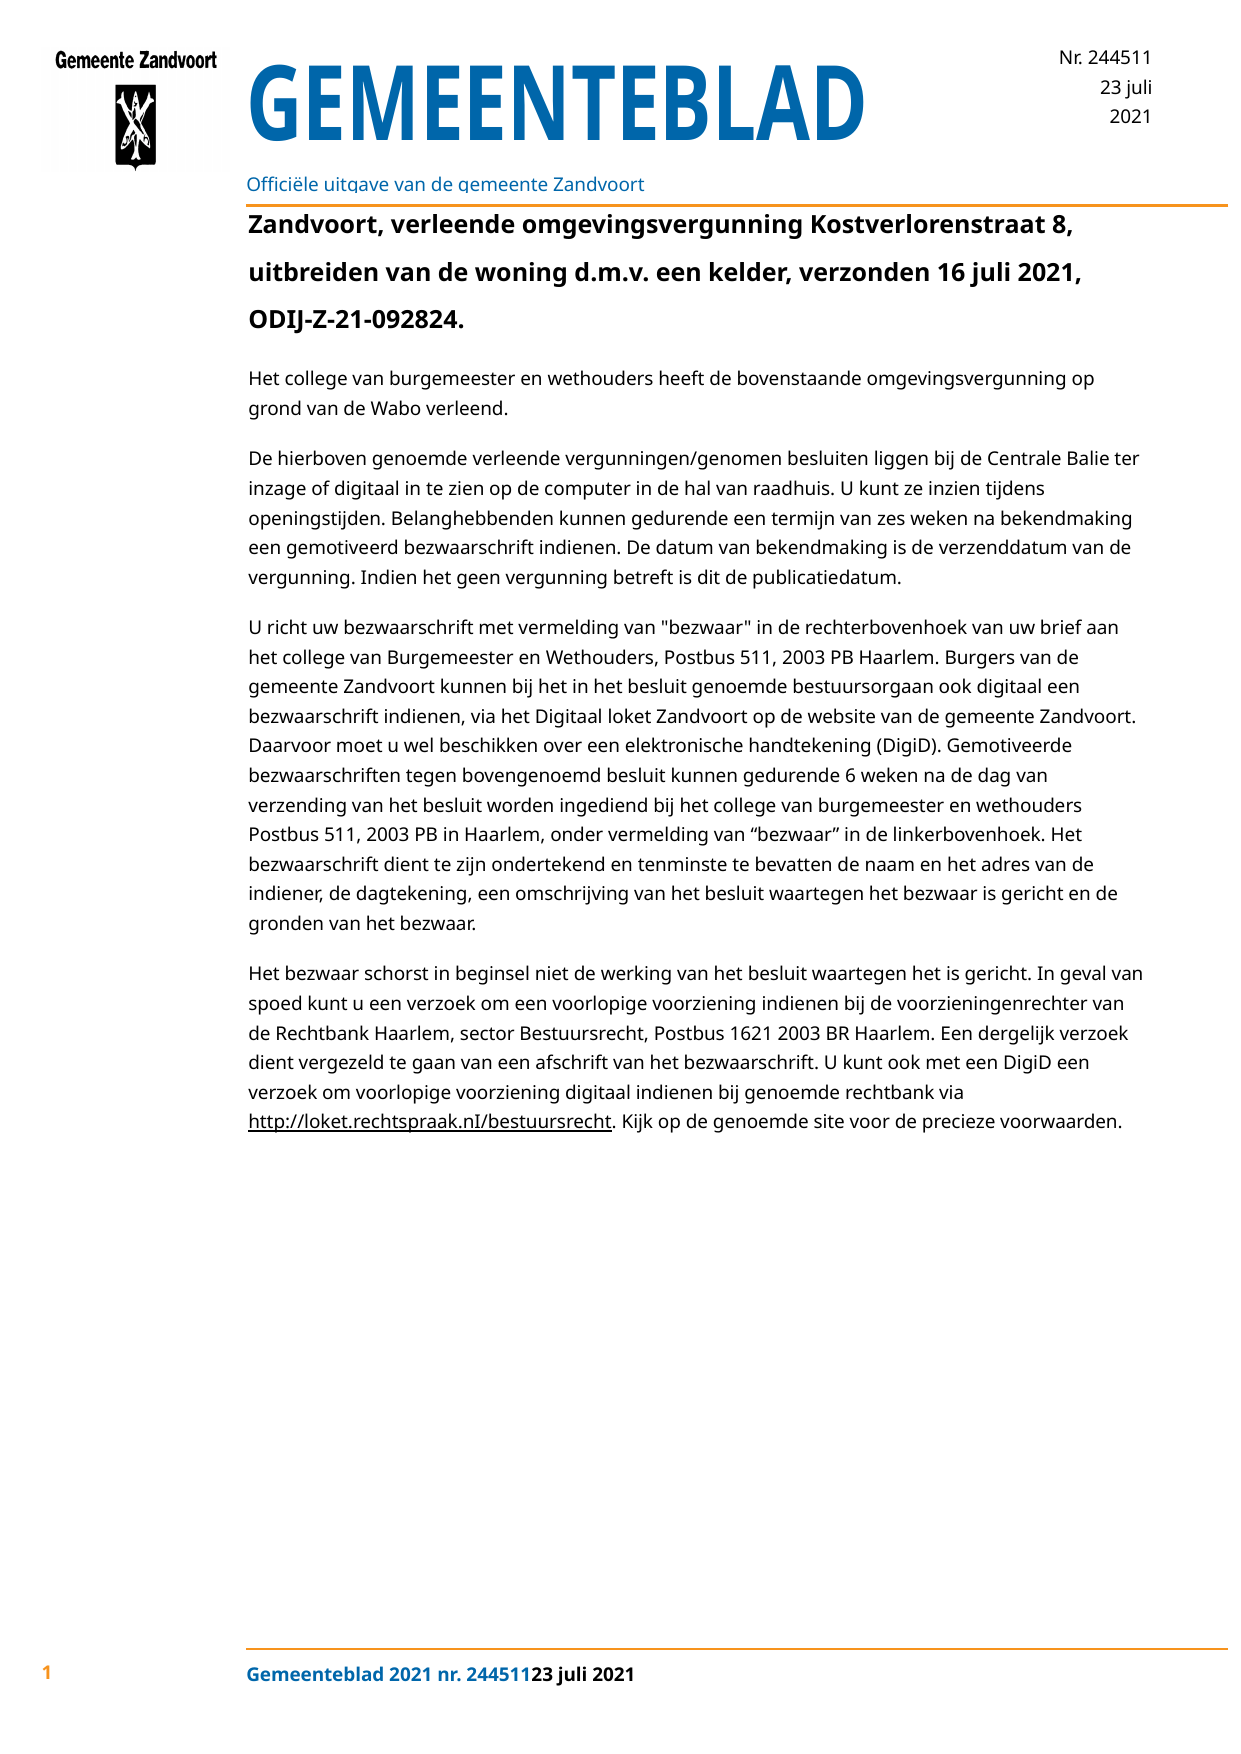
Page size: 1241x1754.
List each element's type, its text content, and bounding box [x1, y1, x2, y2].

text U richt uw bezwaarschrift met vermelding van "bezwaar" in de rechterbovenhoek van uw brief aan het college van Burgemeester en Wethouders, Postbus 511, 2003 PB Haarlem. Burgers van de gemeente Zandvoort kunnen bij het in het besluit genoemde bestuursorgaan ook digitaal een bezwaarschrift indienen, via het Digitaal loket Zandvoort op de website van de gemeente Zandvoort. Daarvoor moet u wel beschikken over een elektronische handtekening (DigiD). Gemotiveerde bezwaarschriften tegen bovengenoemd besluit kunnen gedurende 6 weken na de dag van verzending van het besluit worden ingediend bij het college van burgemeester en wethouders Postbus 511, 2003 PB in Haarlem, onder vermelding van “bezwaar” in de linkerbovenhoek. Het bezwaarschrift dient te zijn ondertekend en tenminste te bevatten de naam en het adres van de indiener, de dagtekening, een omschrijving van het besluit waartegen het bezwaar is gericht en de gronden van het bezwaar. [248, 614, 1152, 936]
text Zandvoort, verleende omgevingsvergunning Kostverlorenstraat 8, uitbreiden van de woning d.m.v. een kelder, verzonden 16 juli 2021, ODIJ-Z-21-092824. [248, 207, 1152, 336]
picture [41, 47, 231, 172]
text Het bezwaar schorst in beginsel niet de werking van het besluit waartegen het is gericht. In geval van spoed kunt u een verzoek om een voorlopige voorziening indienen bij de voorzieningenrechter van de Rechtbank Haarlem, sector Bestuursrecht, Postbus 1621 2003 BR Haarlem. Een dergelijk verzoek dient vergezeld te gaan van een afschrift van het bezwaarschrift. U kunt ook met een DigiD een verzoek om voorlopige voorziening digitaal indienen bij genoemde rechtbank via http://loket.rechtspraak.nI/bestuursrecht. Kijk op de genoemde site voor de precieze voorwaarden. [248, 961, 1152, 1134]
text Het college van burgemeester en wethouders heeft de bovenstaande omgevingsvergunning op grond van de Wabo verleend. [248, 366, 1152, 421]
text De hierboven genoemde verleende vergunningen/genomen besluiten liggen bij de Centrale Balie ter inzage of digitaal in te zien op de computer in de hal van raadhuis. U kunt ze inzien tijdens openingstijden. Belanghebbenden kunnen gedurende een termijn van zes weken na bekendmaking een gemotiveerd bezwaarschrift indienen. De datum van bekendmaking is de verzenddatum van de vergunning. Indien het geen vergunning betreft is dit de publicatiedatum. [248, 446, 1152, 589]
